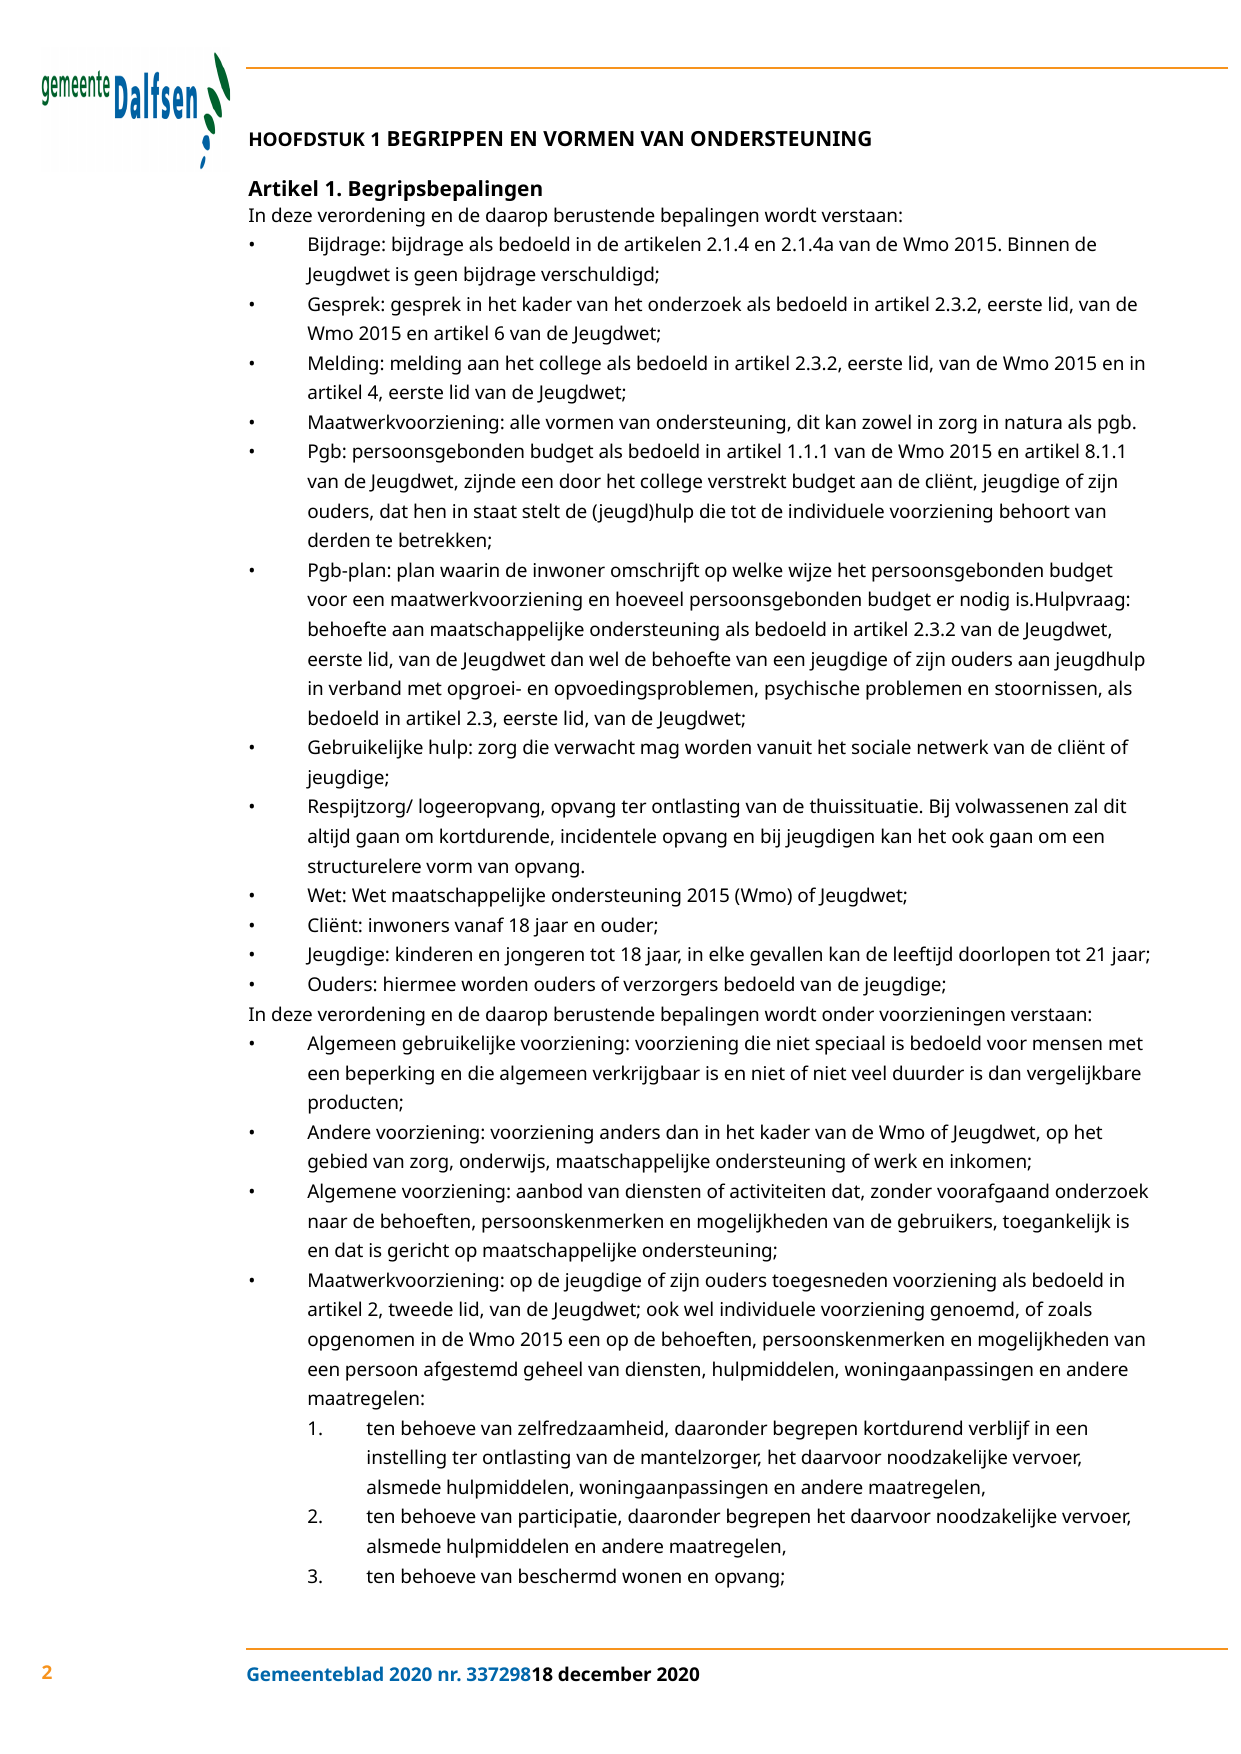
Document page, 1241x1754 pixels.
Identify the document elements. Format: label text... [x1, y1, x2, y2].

list Maatwerkvoorziening: alle vormen van ondersteuning, dit kan zowel in zorg in natura als pgb. [248, 409, 1152, 435]
list Jeugdige: kinderen en jongeren tot 18 jaar, in elke gevallen kan de leeftijd doorlopen tot 21 jaar; [248, 942, 1152, 967]
list Algemeen gebruikelijke voorziening: voorziening die niet speciaal is bedoeld voor mensen met een beperking en die algemeen verkrijgbaar is en niet of niet veel duurder is dan vergelijkbare producten; [248, 1030, 1152, 1115]
list Maatwerkvoorziening: op de jeugdige of zijn ouders toegesneden voorziening als bedoeld in artikel 2, tweede lid, van de Jeugdwet; ook wel individuele voorziening genoemd, of zoals opgenomen in de Wmo 2015 een op de behoeften, persoonskenmerken en mogelijkheden van een persoon afgestemd geheel van diensten, hulpmiddelen, woningaanpassingen en andere maatregelen: [248, 1267, 1152, 1411]
list Respijtzorg/ logeeropvang, opvang ter ontlasting van de thuissituatie. Bij volwassenen zal dit altijd gaan om kortdurende, incidentele opvang en bij jeugdigen kan het ook gaan om een structurelere vorm van opvang. [248, 794, 1152, 879]
list ten behoeve van participatie, daaronder begrepen het daarvoor noodzakelijke vervoer, alsmede hulpmiddelen en andere maatregelen, [307, 1504, 1152, 1559]
text Artikel 1. Begripsbepalingen [248, 174, 1152, 202]
list Melding: melding aan het college als bedoeld in artikel 2.3.2, eerste lid, van de Wmo 2015 en in artikel 4, eerste lid van de Jeugdwet; [248, 350, 1152, 405]
list Pgb: persoonsgebonden budget als bedoeld in artikel 1.1.1 van de Wmo 2015 en artikel 8.1.1 van de Jeugdwet, zijnde een door het college verstrekt budget aan de cliënt, jeugdige of zijn ouders, dat hen in staat stelt de (jeugd)hulp die tot de individuele voorziening behoort van derden te betrekken; [248, 439, 1152, 553]
list Pgb-plan: plan waarin de inwoner omschrijft op welke wijze het persoonsgebonden budget voor een maatwerkvoorziening en hoeveel persoonsgebonden budget er nodig is.Hulpvraag: behoefte aan maatschappelijke ondersteuning als bedoeld in artikel 2.3.2 van de Jeugdwet, eerste lid, van de Jeugdwet dan wel de behoefte van een jeugdige of zijn ouders aan jeugdhulp in verband met opgroei- en opvoedingsproblemen, psychische problemen en stoornissen, als bedoeld in artikel 2.3, eerste lid, van de Jeugdwet; [248, 557, 1152, 731]
list Bijdrage: bijdrage als bedoeld in de artikelen 2.1.4 en 2.1.4a van de Wmo 2015. Binnen de Jeugdwet is geen bijdrage verschuldigd; [248, 232, 1152, 287]
list ten behoeve van zelfredzaamheid, daaronder begrepen kortdurend verblijf in een instelling ter ontlasting van de mantelzorger, het daarvoor noodzakelijke vervoer, alsmede hulpmiddelen, woningaanpassingen en andere maatregelen, [307, 1415, 1152, 1500]
list Algemene voorziening: aanbod van diensten of activiteiten dat, zonder voorafgaand onderzoek naar de behoeften, persoonskenmerken en mogelijkheden van de gebruikers, toegankelijk is en dat is gericht op maatschappelijke ondersteuning; [248, 1178, 1152, 1263]
list ten behoeve van beschermd wonen en opvang; [307, 1563, 1152, 1589]
text In deze verordening en de daarop berustende bepalingen wordt verstaan: [248, 202, 1152, 228]
list Gebruikelijke hulp: zorg die verwacht mag worden vanuit het sociale netwerk van de cliënt of jeugdige; [248, 734, 1152, 790]
list Cliënt: inwoners vanaf 18 jaar en ouder; [248, 912, 1152, 938]
text In deze verordening en de daarop berustende bepalingen wordt onder voorzieningen verstaan: [248, 1001, 1152, 1027]
list Andere voorziening: voorziening anders dan in het kader van de Wmo of Jeugdwet, op het gebied van zorg, onderwijs, maatschappelijke ondersteuning of werk en inkomen; [248, 1119, 1152, 1174]
list Wet: Wet maatschappelijke ondersteuning 2015 (Wmo) of Jeugdwet; [248, 882, 1152, 908]
picture [41, 47, 231, 172]
list Gesprek: gesprek in het kader van het onderzoek als bedoeld in artikel 2.3.2, eerste lid, van de Wmo 2015 en artikel 6 van de Jeugdwet; [248, 291, 1152, 346]
text HOOFDSTUK 1 BEGRIPPEN EN VORMEN VAN ONDERSTEUNING [248, 124, 1152, 153]
list Ouders: hiermee worden ouders of verzorgers bedoeld van de jeugdige; [248, 971, 1152, 997]
